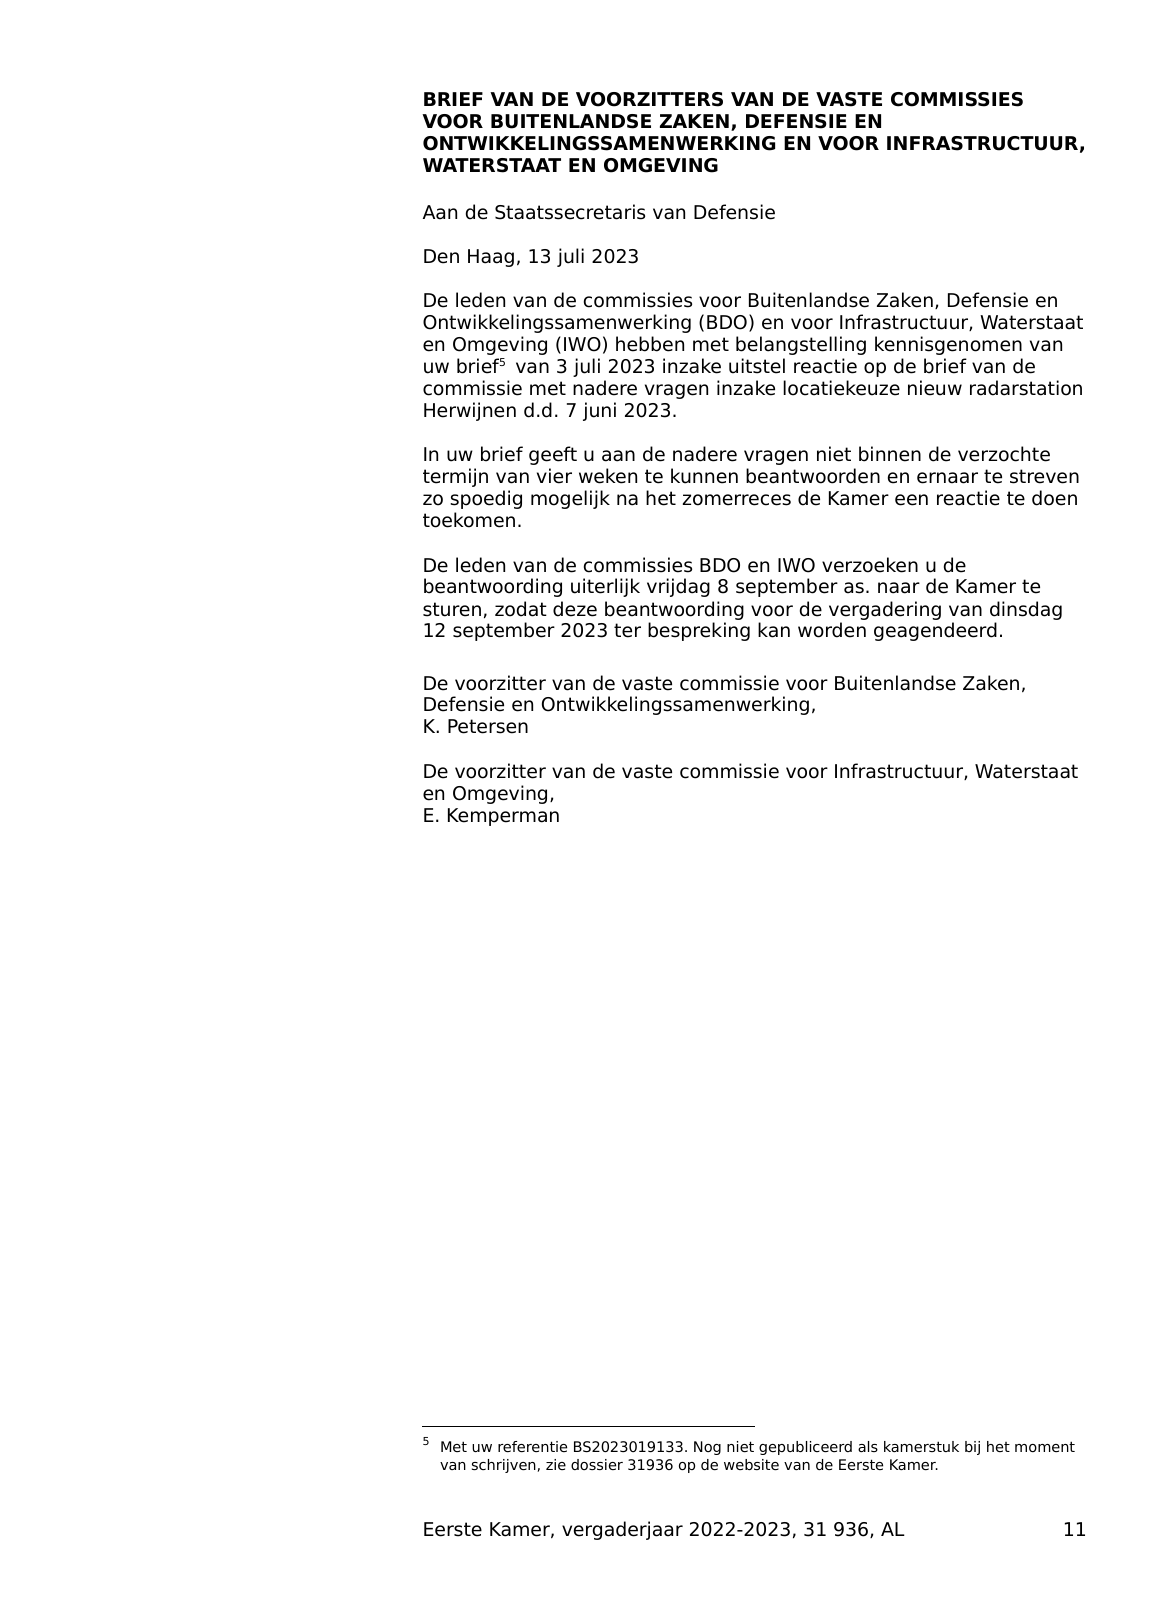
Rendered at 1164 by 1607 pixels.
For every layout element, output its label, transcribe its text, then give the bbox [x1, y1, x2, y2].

text De leden van de commissies BDO en IWO verzoeken u de beantwoording uiterlijk vrijdag 8 september as. naar de Kamer te sturen, zodat deze beantwoording voor de vergadering van dinsdag 12 september 2023 ter bespreking kan worden geagendeerd. [422, 554, 1087, 642]
text In uw brief geeft u aan de nadere vragen niet binnen de verzochte termijn van vier weken te kunnen beantwoorden en ernaar te streven zo spoedig mogelijk na het zomerreces de Kamer een reactie te doen toekomen. [422, 444, 1087, 532]
text De leden van de commissies voor Buitenlandse Zaken, Defensie en Ontwikkelingssamenwerking (BDO) en voor Infrastructuur, Waterstaat en Omgeving (IWO) hebben met belangstelling kennisgenomen van uw brief van 3 juli 2023 inzake uitstel reactie op de brief van de commissie met nadere vragen inzake locatiekeuze nieuw radarstation Herwijnen d.d. 7 juni 2023. [422, 290, 1087, 422]
text De voorzitter van de vaste commissie voor Infrastructuur, Waterstaat en Omgeving, E. Kemperman [422, 761, 1087, 826]
text Met uw referentie BS2023019133. Nog niet gepubliceerd als kamerstuk bij het moment van schrijven, zie dossier 31936 op de website van de Eerste Kamer. [422, 1435, 1087, 1474]
text De voorzitter van de vaste commissie voor Buitenlandse Zaken, Defensie en Ontwikkelingssamenwerking, K. Petersen [422, 672, 1087, 738]
subtitle BRIEF VAN DE VOORZITTERS VAN DE VASTE COMMISSIES VOOR BUITENLANDSE ZAKEN, DEFENSIE EN ONTWIKKELINGSSAMENWERKING EN VOOR INFRASTRUCTUUR, WATERSTAAT EN OMGEVING [422, 89, 1087, 177]
text Den Haag, 13 juli 2023 [422, 246, 1087, 268]
text Aan de Staatssecretaris van Defensie [422, 202, 1087, 224]
